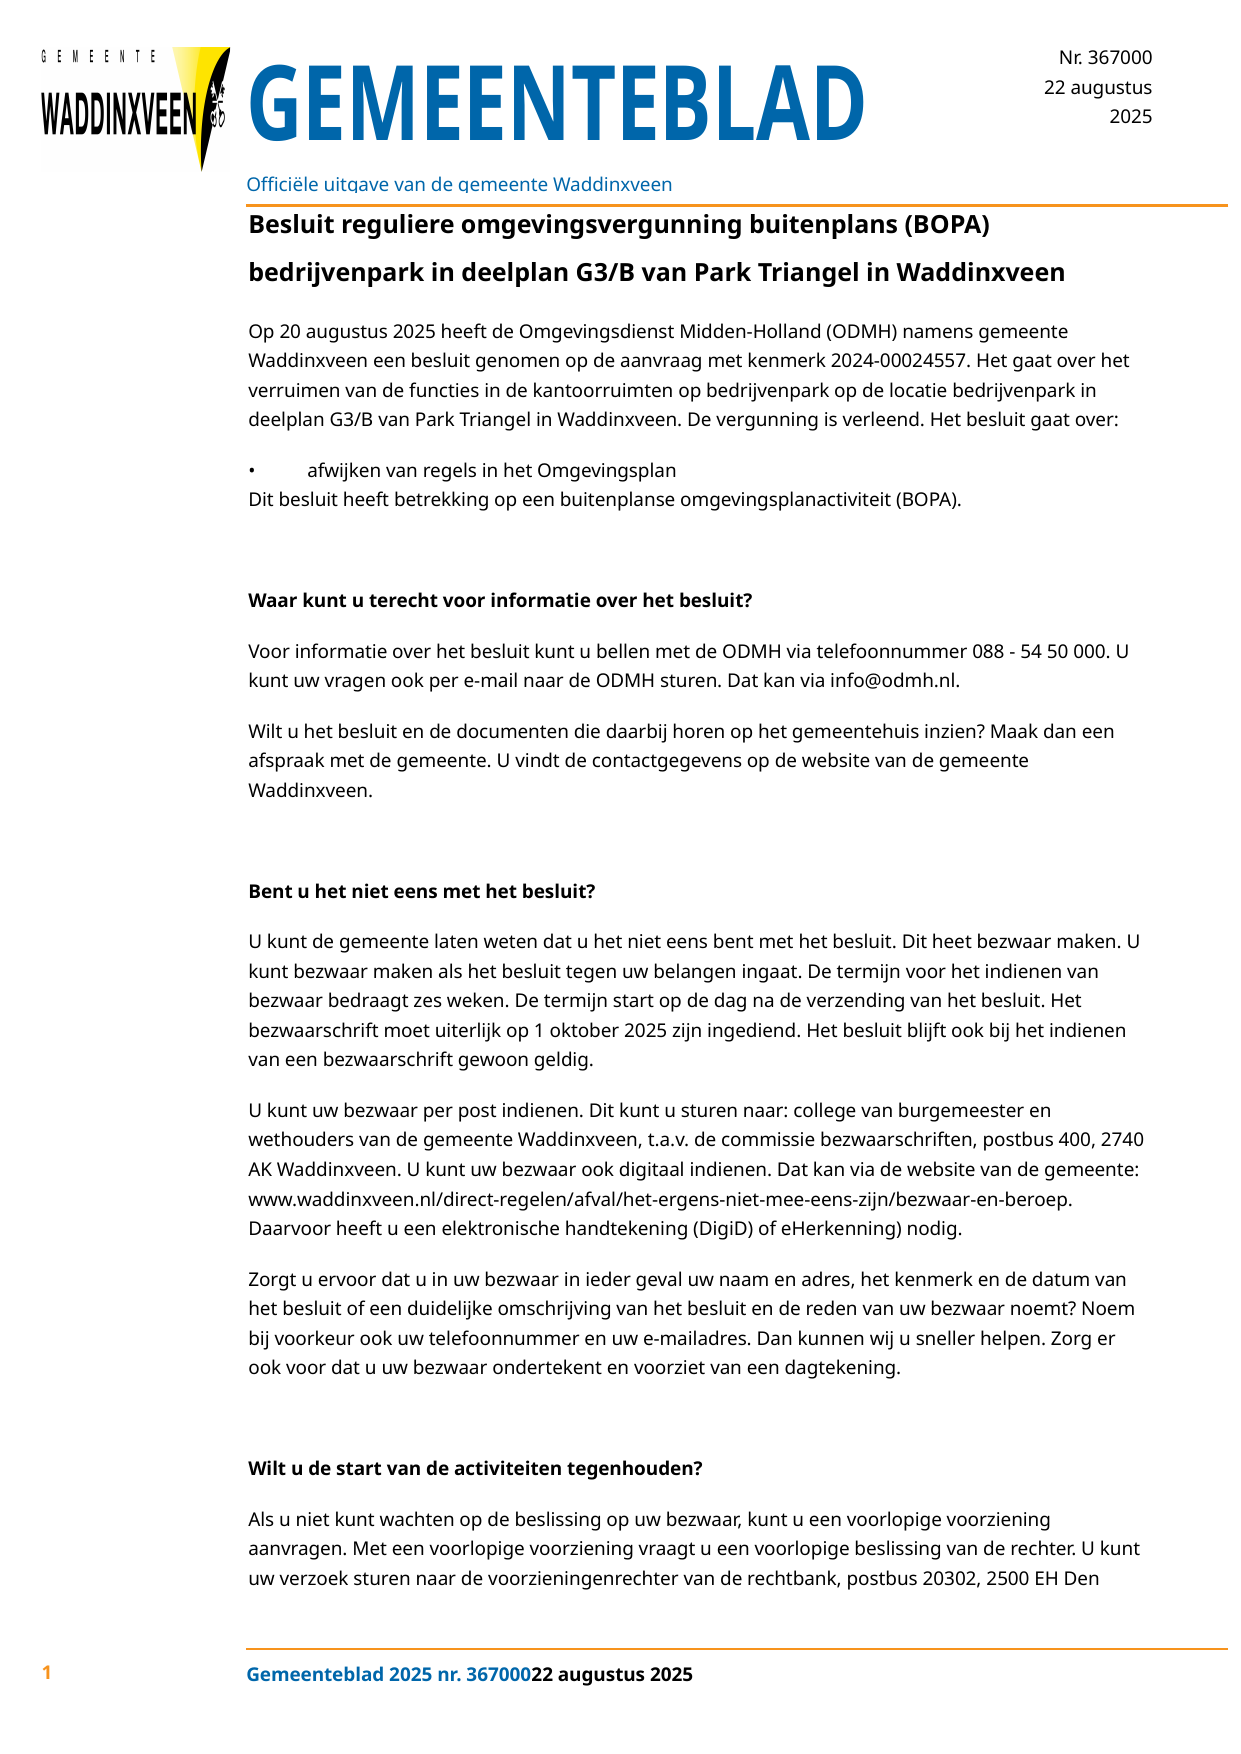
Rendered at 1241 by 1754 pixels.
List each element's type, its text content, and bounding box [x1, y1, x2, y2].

text Besluit reguliere omgevingsvergunning buitenplans (BOPA) bedrijvenpark in deelplan G3/B van Park Triangel in Waddinxveen [248, 207, 1152, 288]
text U kunt de gemeente laten weten dat u het niet eens bent met het besluit. Dit heet bezwaar maken. U kunt bezwaar maken als het besluit tegen uw belangen ingaat. De termijn voor het indienen van bezwaar bedraagt zes weken. De termijn start op de dag na de verzending van het besluit. Het bezwaarschrift moet uiterlijk op 1 oktober 2025 zijn ingediend. Het besluit blijft ook bij het indienen van een bezwaarschrift gewoon geldig. [248, 928, 1152, 1072]
text Dit besluit heeft betrekking op een buitenplanse omgevingsplanactiviteit (BOPA). [248, 487, 1152, 512]
text Waar kunt u terecht voor informatie over het besluit? [248, 587, 1152, 613]
picture [41, 47, 231, 172]
text U kunt uw bezwaar per post indienen. Dit kunt u sturen naar: college van burgemeester en wethouders van de gemeente Waddinxveen, t.a.v. de commissie bezwaarschriften, postbus 400, 2740 AK Waddinxveen. U kunt uw bezwaar ook digitaal indienen. Dat kan via de website van de gemeente: www.waddinxveen.nl/direct-regelen/afval/het-ergens-niet-mee-eens-zijn/bezwaar-en-beroep. Daarvoor heeft u een elektronische handtekening (DigiD) of eHerkenning) nodig. [248, 1097, 1152, 1241]
text Op 20 augustus 2025 heeft de Omgevingsdienst Midden-Holland (ODMH) namens gemeente Waddinxveen een besluit genomen op de aanvraag met kenmerk 2024-00024557. Het gaat over het verruimen van de functies in de kantoorruimten op bedrijvenpark op de locatie bedrijvenpark in deelplan G3/B van Park Triangel in Waddinxveen. De vergunning is verleend. Het besluit gaat over: [248, 318, 1152, 432]
text Voor informatie over het besluit kunt u bellen met de ODMH via telefoonnummer 088 - 54 50 000. U kunt uw vragen ook per e-mail naar de ODMH sturen. Dat kan via info@odmh.nl. [248, 638, 1152, 693]
text Bent u het niet eens met het besluit? [248, 878, 1152, 904]
list afwijken van regels in het Omgevingsplan [248, 457, 1152, 483]
text Wilt u de start van de activiteiten tegenhouden? [248, 1455, 1152, 1481]
text Zorgt u ervoor dat u in uw bezwaar in ieder geval uw naam en adres, het kenmerk en de datum van het besluit of een duidelijke omschrijving van het besluit en de reden van uw bezwaar noemt? Noem bij voorkeur ook uw telefoonnummer en uw e-mailadres. Dan kunnen wij u sneller helpen. Zorg er ook voor dat u uw bezwaar ondertekent en voorziet van een dagtekening. [248, 1266, 1152, 1380]
text Wilt u het besluit en de documenten die daarbij horen op het gemeentehuis inzien? Maak dan een afspraak met de gemeente. U vindt de contactgegevens op de website van de gemeente Waddinxveen. [248, 718, 1152, 803]
text Als u niet kunt wachten op de beslissing op uw bezwaar, kunt u een voorlopige voorziening aanvragen. Met een voorlopige voorziening vraagt u een voorlopige beslissing van de rechter. U kunt uw verzoek sturen naar de voorzieningenrechter van de rechtbank, postbus 20302, 2500 EH Den [248, 1506, 1152, 1591]
